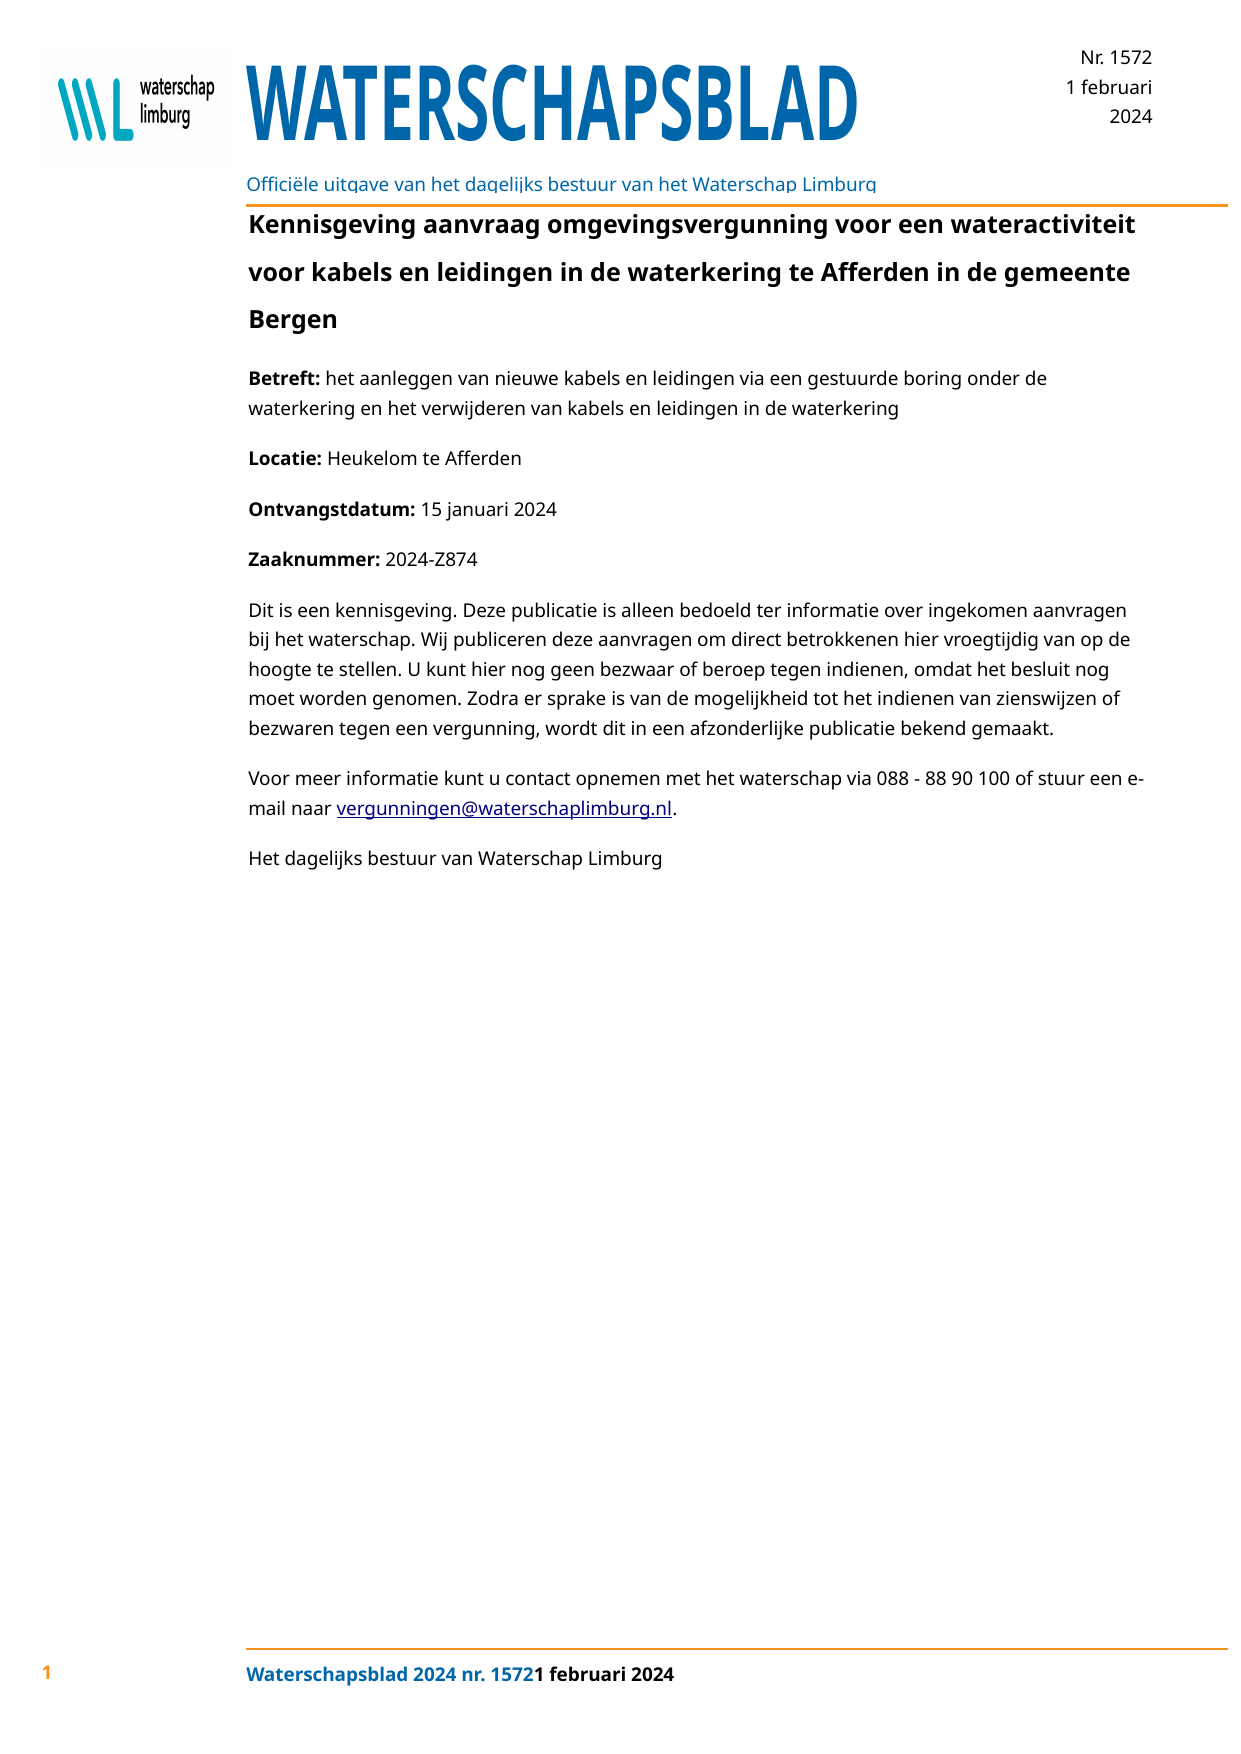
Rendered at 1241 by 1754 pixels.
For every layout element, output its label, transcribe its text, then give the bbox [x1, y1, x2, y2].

text Kennisgeving aanvraag omgevingsvergunning voor een wateractiviteit voor kabels en leidingen in de waterkering te Afferden in de gemeente Bergen [248, 207, 1152, 336]
text Het dagelijks bestuur van Waterschap Limburg [248, 846, 1152, 871]
text Ontvangstdatum: 15 januari 2024 [248, 496, 1152, 522]
text Zaaknummer: 2024-Z874 [248, 546, 1152, 572]
text Locatie: Heukelom te Afferden [248, 446, 1152, 471]
text Dit is een kennisgeving. Deze publicatie is alleen bedoeld ter informatie over ingekomen aanvragen bij het waterschap. Wij publiceren deze aanvragen om direct betrokkenen hier vroegtijdig van op de hoogte te stellen. U kunt hier nog geen bezwaar of beroep tegen indienen, omdat het besluit nog moet worden genomen. Zodra er sprake is van de mogelijkheid tot het indienen van zienswijzen of bezwaren tegen een vergunning, wordt dit in een afzonderlijke publicatie bekend gemaakt. [248, 597, 1152, 741]
text Betreft: het aanleggen van nieuwe kabels en leidingen via een gestuurde boring onder de waterkering en het verwijderen van kabels en leidingen in de waterkering [248, 366, 1152, 421]
picture [41, 47, 231, 172]
text Voor meer informatie kunt u contact opnemen met het waterschap via 088 - 88 90 100 of stuur een e-mail naar vergunningen@waterschaplimburg.nl. [248, 766, 1152, 821]
